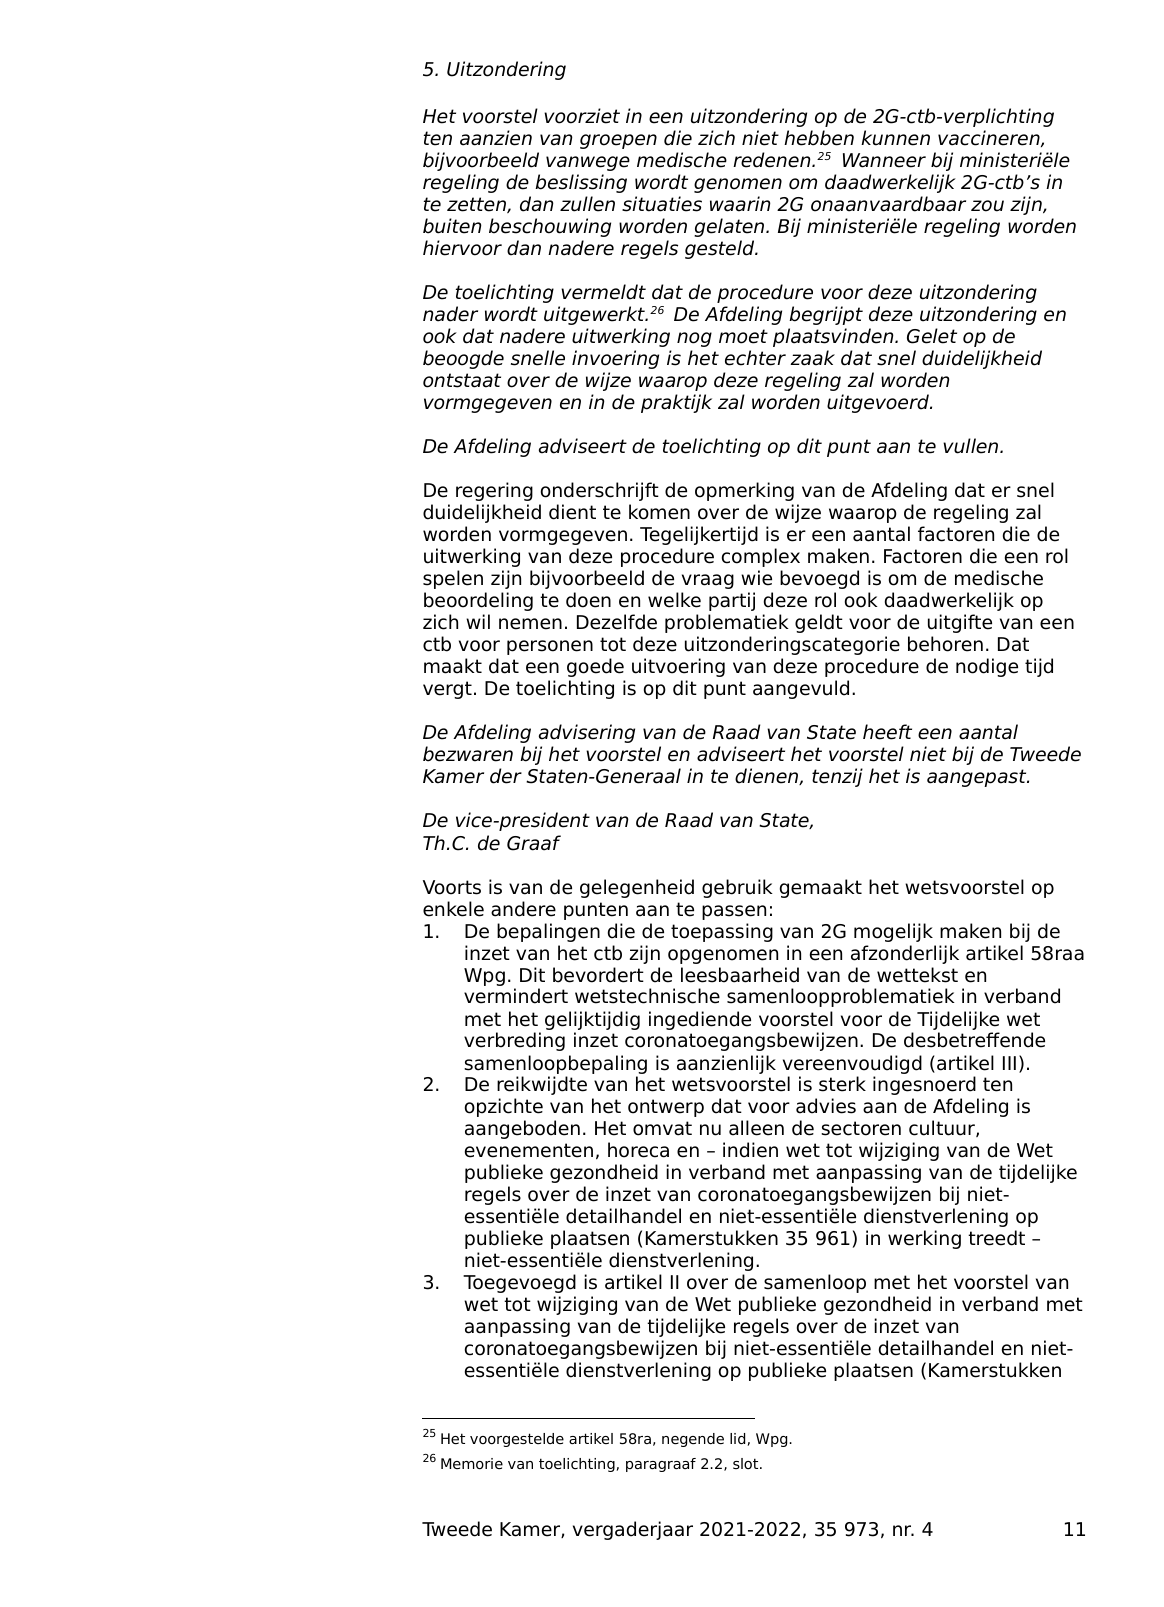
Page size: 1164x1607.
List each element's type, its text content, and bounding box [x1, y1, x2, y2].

text Het voorgestelde artikel 58ra, negende lid, Wpg. [422, 1427, 1087, 1449]
text De Afdeling adviseert de toelichting op dit punt aan te vullen. [422, 436, 1087, 458]
text 3. Toegevoegd is artikel II over de samenloop met het voorstel van wet tot wijziging van de Wet publieke gezondheid in verband met aanpassing van de tijdelijke regels over de inzet van coronatoegangsbewijzen bij niet-essentiële detailhandel en niet-essentiële dienstverlening op publieke plaatsen (Kamerstukken [422, 1272, 1087, 1382]
text De vice-president van de Raad van State, [422, 810, 1087, 832]
text 2. De reikwijdte van het wetsvoorstel is sterk ingesnoerd ten opzichte van het ontwerp dat voor advies aan de Afdeling is aangeboden. Het omvat nu alleen de sectoren cultuur, evenementen, horeca en – indien wet tot wijziging van de Wet publieke gezondheid in verband met aanpassing van de tijdelijke regels over de inzet van coronatoegangsbewijzen bij niet-essentiële detailhandel en niet-essentiële dienstverlening op publieke plaatsen (Kamerstukken 35 961) in werking treedt – niet-essentiële dienstverlening. [422, 1074, 1087, 1272]
text De Afdeling advisering van de Raad van State heeft een aantal bezwaren bij het voorstel en adviseert het voorstel niet bij de Tweede Kamer der Staten-Generaal in te dienen, tenzij het is aangepast. [422, 722, 1087, 788]
text 1. De bepalingen die de toepassing van 2G mogelijk maken bij de inzet van het ctb zijn opgenomen in een afzonderlijk artikel 58raa Wpg. Dit bevordert de leesbaarheid van de wettekst en vermindert wetstechnische samenloopproblematiek in verband met het gelijktijdig ingediende voorstel voor de Tijdelijke wet verbreding inzet coronatoegangsbewijzen. De desbetreffende samenloopbepaling is aanzienlijk vereenvoudigd (artikel III). [422, 921, 1087, 1074]
text Memorie van toelichting, paragraaf 2.2, slot. [422, 1452, 1087, 1474]
text Th.C. de Graaf [422, 832, 1087, 854]
text Voorts is van de gelegenheid gebruik gemaakt het wetsvoorstel op enkele andere punten aan te passen: [422, 877, 1087, 921]
text De regering onderschrijft de opmerking van de Afdeling dat er snel duidelijkheid dient te komen over de wijze waarop de regeling zal worden vormgegeven. Tegelijkertijd is er een aantal factoren die de uitwerking van deze procedure complex maken. Factoren die een rol spelen zijn bijvoorbeeld de vraag wie bevoegd is om de medische beoordeling te doen en welke partij deze rol ook daadwerkelijk op zich wil nemen. Dezelfde problematiek geldt voor de uitgifte van een ctb voor personen tot deze uitzonderingscategorie behoren. Dat maakt dat een goede uitvoering van deze procedure de nodige tijd vergt. De toelichting is op dit punt aangevuld. [422, 480, 1087, 700]
text Het voorstel voorziet in een uitzondering op de 2G-ctb-verplichting ten aanzien van groepen die zich niet hebben kunnen vaccineren, bijvoorbeeld vanwege medische redenen. Wanneer bij ministeriële regeling de beslissing wordt genomen om daadwerkelijk 2G-ctb’s in te zetten, dan zullen situaties waarin 2G onaanvaardbaar zou zijn, buiten beschouwing worden gelaten. Bij ministeriële regeling worden hiervoor dan nadere regels gesteld. [422, 106, 1087, 260]
text De toelichting vermeldt dat de procedure voor deze uitzondering nader wordt uitgewerkt. De Afdeling begrijpt deze uitzondering en ook dat nadere uitwerking nog moet plaatsvinden. Gelet op de beoogde snelle invoering is het echter zaak dat snel duidelijkheid ontstaat over de wijze waarop deze regeling zal worden vormgegeven en in de praktijk zal worden uitgevoerd. [422, 282, 1087, 414]
subtitle 5. Uitzondering [422, 59, 1087, 81]
